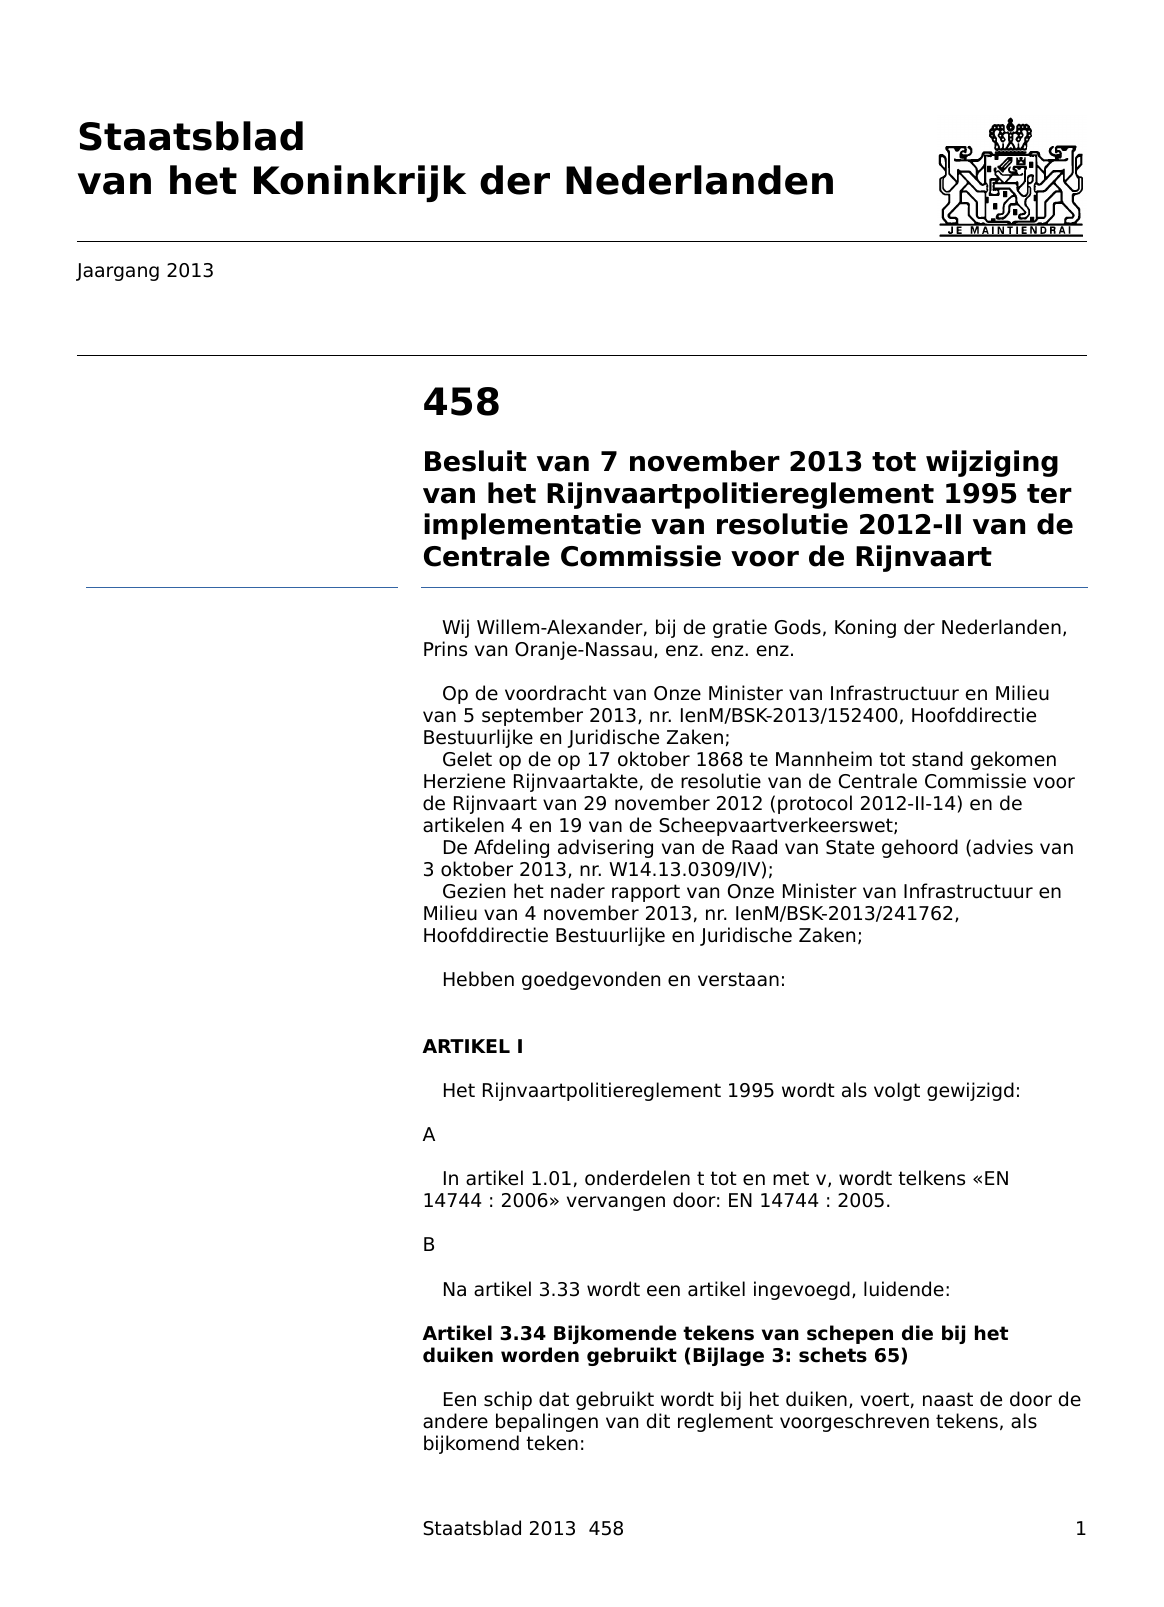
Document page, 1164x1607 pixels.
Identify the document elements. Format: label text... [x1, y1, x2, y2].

text Gezien het nader rapport van Onze Minister van Infrastructuur en Milieu van 4 november 2013, nr. IenM/BSK-2013/241762, Hoofddirectie Bestuurlijke en Juridische Zaken; [422, 881, 1087, 947]
text Wij Willem-Alexander, bij de gratie Gods, Koning der Nederlanden, Prins van Oranje-Nassau, enz. enz. enz. [422, 617, 1087, 661]
table_cell Jaargang 2013 [77, 242, 1087, 355]
picture [936, 115, 1087, 240]
text Hebben goedgevonden en verstaan: [422, 969, 1087, 991]
subtitle ARTIKEL I [422, 1036, 1087, 1058]
table_header [886, 100, 1087, 241]
text Gelet op de op 17 oktober 1868 te Mannheim tot stand gekomen Herziene Rijnvaartakte, de resolutie van de Centrale Commissie voor de Rijnvaart van 29 november 2012 (protocol 2012-II-14) en de artikelen 4 en 19 van de Scheepvaartverkeerswet; [422, 749, 1087, 837]
table_header Staatsblad van het Koninkrijk der Nederlanden [77, 100, 886, 241]
text Een schip dat gebruikt wordt bij het duiken, voert, naast de door de andere bepalingen van dit reglement voorgeschreven tekens, als bijkomend teken: [422, 1389, 1087, 1455]
text De Afdeling advisering van de Raad van State gehoord (advies van 3 oktober 2013, nr. W14.13.0309/IV); [422, 837, 1087, 881]
text Op de voordracht van Onze Minister van Infrastructuur en Milieu van 5 september 2013, nr. IenM/BSK-2013/152400, Hoofddirectie Bestuurlijke en Juridische Zaken; [422, 683, 1087, 749]
text Het Rijnvaartpolitiereglement 1995 wordt als volgt gewijzigd: [422, 1080, 1087, 1102]
text B [422, 1234, 1087, 1256]
text A [422, 1124, 1087, 1146]
subtitle Artikel 3.34 Bijkomende tekens van schepen die bij het duiken worden gebruikt (Bijlage 3: schets 65) [422, 1323, 1087, 1367]
text Besluit van 7 november 2013 tot wijziging van het Rijnvaartpolitiereglement 1995 ter implementatie van resolutie 2012-II van de Centrale Commissie voor de Rijnvaart [422, 447, 1087, 573]
subtitle 458 [422, 381, 1087, 424]
text In artikel 1.01, onderdelen t tot en met v, wordt telkens «EN 14744 : 2006» vervangen door: EN 14744 : 2005. [422, 1168, 1087, 1212]
text Na artikel 3.33 wordt een artikel ingevoegd, luidende: [422, 1278, 1087, 1300]
